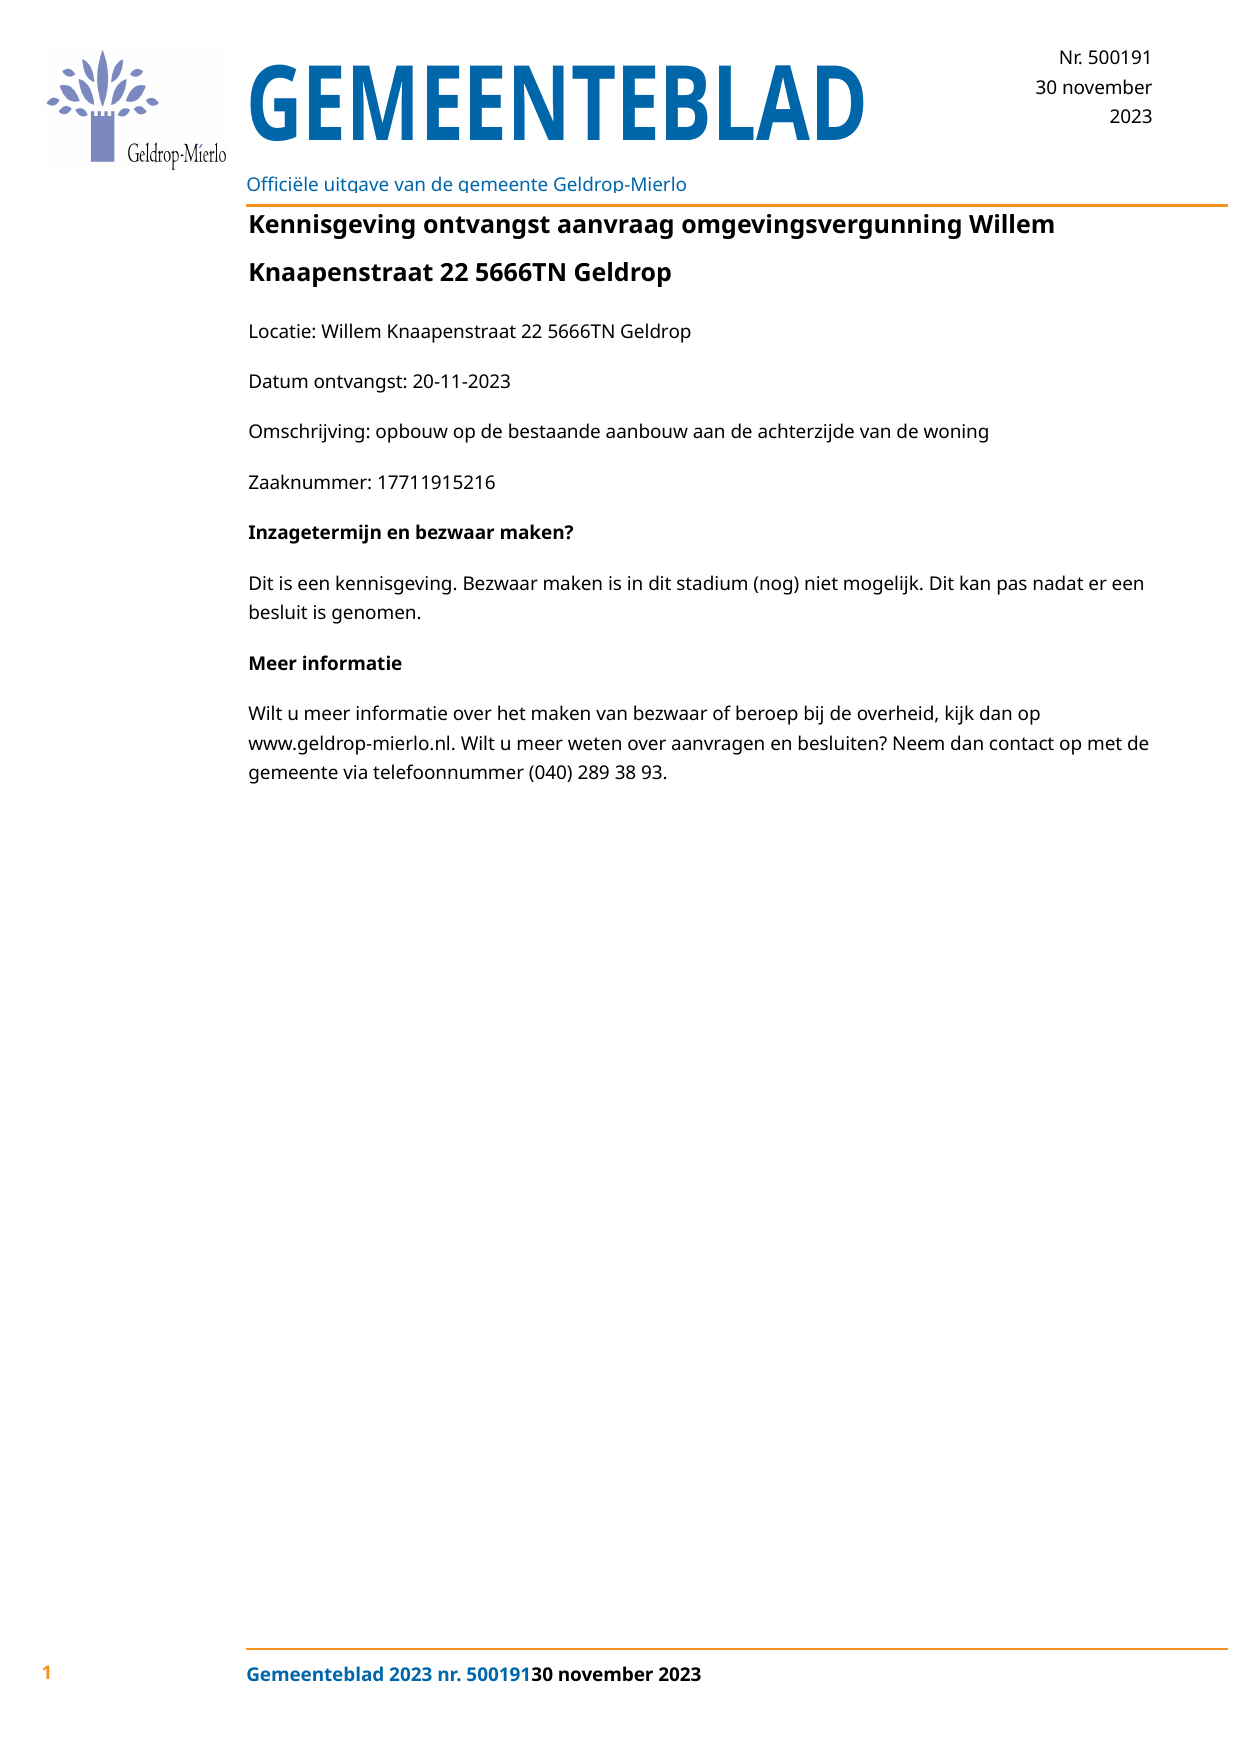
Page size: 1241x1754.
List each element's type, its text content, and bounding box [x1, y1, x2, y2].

text Omschrijving: opbouw op de bestaande aanbouw aan de achterzijde van de woning [248, 419, 1152, 444]
text Kennisgeving ontvangst aanvraag omgevingsvergunning Willem Knaapenstraat 22 5666TN Geldrop [248, 207, 1152, 288]
text Locatie: Willem Knaapenstraat 22 5666TN Geldrop [248, 318, 1152, 344]
text Meer informatie [248, 650, 1152, 676]
text Wilt u meer informatie over het maken van bezwaar of beroep bij de overheid, kijk dan op www.geldrop-mierlo.nl. Wilt u meer weten over aanvragen en besluiten? Neem dan contact op met de gemeente via telefoonnummer (040) 289 38 93. [248, 700, 1152, 785]
picture [41, 47, 231, 172]
text Inzagetermijn en bezwaar maken? [248, 519, 1152, 545]
text Zaaknummer: 17711915216 [248, 469, 1152, 495]
text Dit is een kennisgeving. Bezwaar maken is in dit stadium (nog) niet mogelijk. Dit kan pas nadat er een besluit is genomen. [248, 570, 1152, 625]
text Datum ontvangst: 20-11-2023 [248, 368, 1152, 394]
